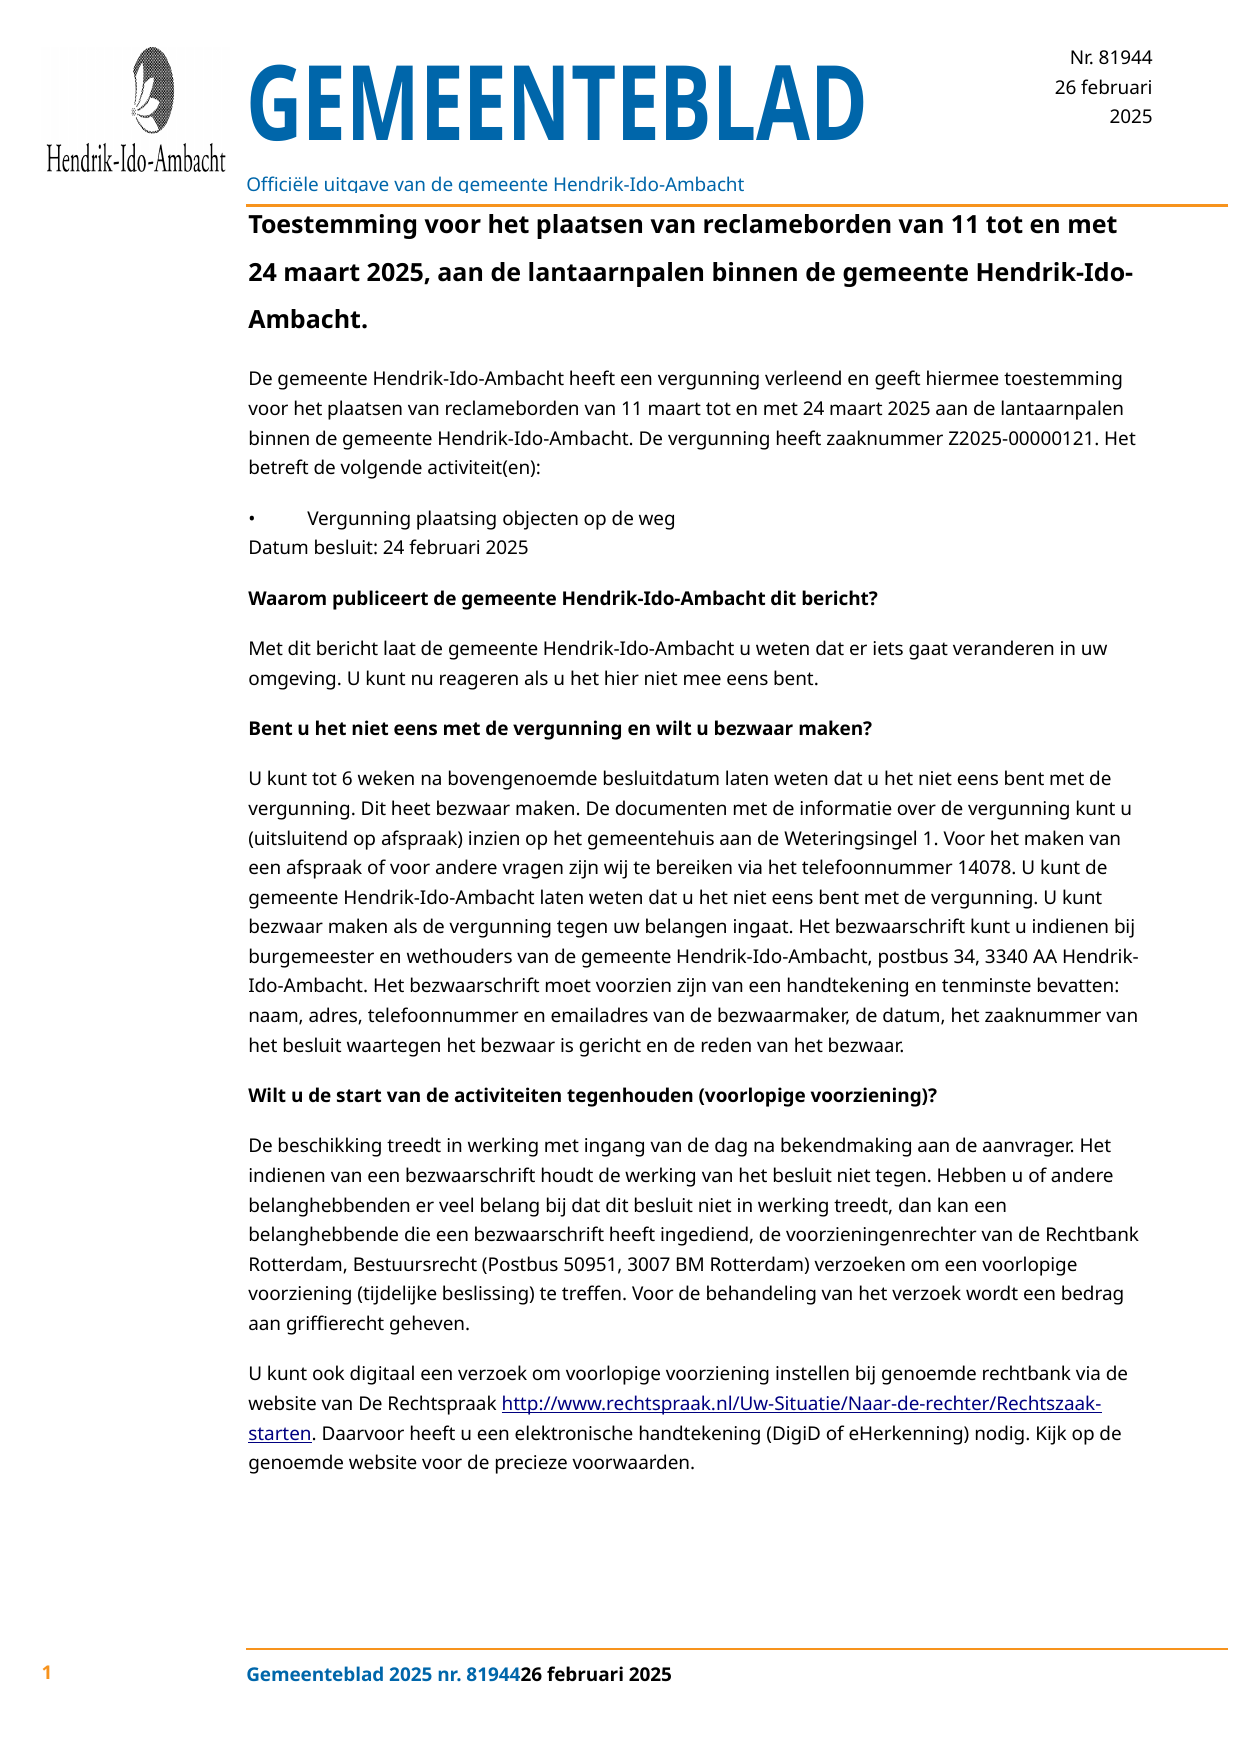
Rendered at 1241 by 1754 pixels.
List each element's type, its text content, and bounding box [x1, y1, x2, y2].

text Waarom publiceert de gemeente Hendrik-Ido-Ambacht dit bericht? [248, 585, 1152, 610]
text Toestemming voor het plaatsen van reclameborden van 11 tot en met 24 maart 2025, aan de lantaarnpalen binnen de gemeente Hendrik-Ido-Ambacht. [248, 207, 1152, 336]
text Met dit bericht laat de gemeente Hendrik-Ido-Ambacht u weten dat er iets gaat veranderen in uw omgeving. U kunt nu reageren als u het hier niet mee eens bent. [248, 635, 1152, 690]
list Vergunning plaatsing objecten op de weg [248, 505, 1152, 530]
text U kunt ook digitaal een verzoek om voorlopige voorziening instellen bij genoemde rechtbank via de website van De Rechtspraak http://www.rechtspraak.nl/Uw-Situatie/Naar-de-rechter/Rechtszaak-starten. Daarvoor heeft u een elektronische handtekening (DigiD of eHerkenning) nodig. Kijk op de genoemde website voor de precieze voorwaarden. [248, 1361, 1152, 1475]
text Wilt u de start van de activiteiten tegenhouden (voorlopige voorziening)? [248, 1082, 1152, 1108]
picture [41, 47, 231, 172]
text Bent u het niet eens met de vergunning en wilt u bezwaar maken? [248, 715, 1152, 741]
text De gemeente Hendrik-Ido-Ambacht heeft een vergunning verleend en geeft hiermee toestemming voor het plaatsen van reclameborden van 11 maart tot en met 24 maart 2025 aan de lantaarnpalen binnen de gemeente Hendrik-Ido-Ambacht. De vergunning heeft zaaknummer Z2025-00000121. Het betreft de volgende activiteit(en): [248, 366, 1152, 480]
text De beschikking treedt in werking met ingang van de dag na bekendmaking aan de aanvrager. Het indienen van een bezwaarschrift houdt de werking van het besluit niet tegen. Hebben u of andere belanghebbenden er veel belang bij dat dit besluit niet in werking treedt, dan kan een belanghebbende die een bezwaarschrift heeft ingediend, de voorzieningenrechter van de Rechtbank Rotterdam, Bestuursrecht (Postbus 50951, 3007 BM Rotterdam) verzoeken om een voorlopige voorziening (tijdelijke beslissing) te treffen. Voor de behandeling van het verzoek wordt een bedrag aan griffierecht geheven. [248, 1133, 1152, 1336]
text Datum besluit: 24 februari 2025 [248, 534, 1152, 560]
text U kunt tot 6 weken na bovengenoemde besluitdatum laten weten dat u het niet eens bent met de vergunning. Dit heet bezwaar maken. De documenten met de informatie over de vergunning kunt u (uitsluitend op afspraak) inzien op het gemeentehuis aan de Weteringsingel 1. Voor het maken van een afspraak of voor andere vragen zijn wij te bereiken via het telefoonnummer 14078. U kunt de gemeente Hendrik-Ido-Ambacht laten weten dat u het niet eens bent met de vergunning. U kunt bezwaar maken als de vergunning tegen uw belangen ingaat. Het bezwaarschrift kunt u indienen bij burgemeester en wethouders van de gemeente Hendrik-Ido-Ambacht, postbus 34, 3340 AA Hendrik-Ido-Ambacht. Het bezwaarschrift moet voorzien zijn van een handtekening en tenminste bevatten: naam, adres, telefoonnummer en emailadres van de bezwaarmaker, de datum, het zaaknummer van het besluit waartegen het bezwaar is gericht en de reden van het bezwaar. [248, 766, 1152, 1057]
